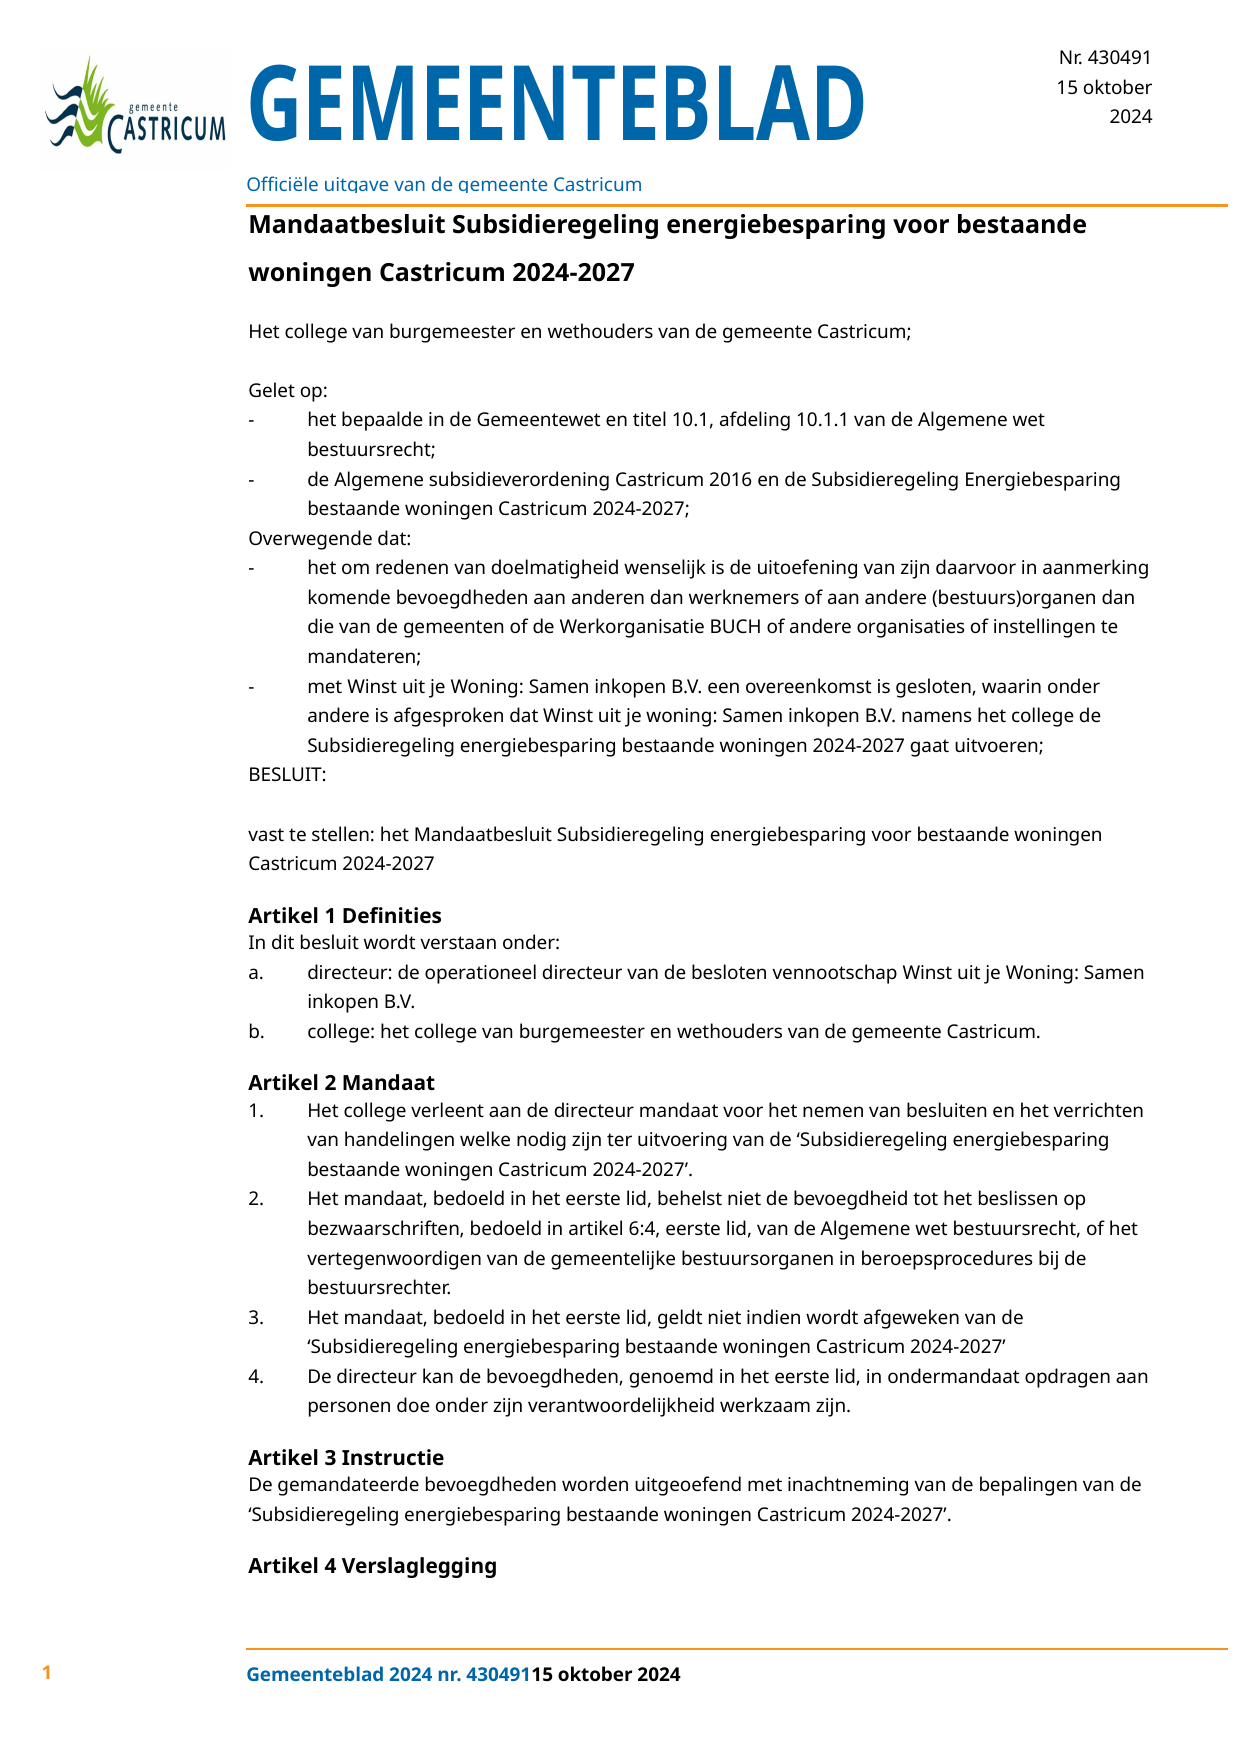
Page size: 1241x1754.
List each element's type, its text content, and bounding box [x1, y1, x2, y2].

list met Winst uit je Woning: Samen inkopen B.V. een overeenkomst is gesloten, waarin onder andere is afgesproken dat Winst uit je woning: Samen inkopen B.V. namens het college de Subsidieregeling energiebesparing bestaande woningen 2024-2027 gaat uitvoeren; [248, 673, 1152, 758]
text Het college van burgemeester en wethouders van de gemeente Castricum; [248, 318, 1152, 344]
list de Algemene subsidieverordening Castricum 2016 en de Subsidieregeling Energiebesparing bestaande woningen Castricum 2024-2027; [248, 466, 1152, 521]
text In dit besluit wordt verstaan onder: [248, 929, 1152, 955]
list directeur: de operationeel directeur van de besloten vennootschap Winst uit je Woning: Samen inkopen B.V. [248, 959, 1152, 1014]
list Het mandaat, bedoeld in het eerste lid, behelst niet de bevoegdheid tot het beslissen op bezwaarschriften, bedoeld in artikel 6:4, eerste lid, van de Algemene wet bestuursrecht, of het vertegenwoordigen van de gemeentelijke bestuursorganen in beroepsprocedures bij de bestuursrechter. [248, 1186, 1152, 1300]
text Overwegende dat: [248, 525, 1152, 551]
text Artikel 4 Verslaglegging [248, 1552, 1152, 1580]
list Het college verleent aan de directeur mandaat voor het nemen van besluiten en het verrichten van handelingen welke nodig zijn ter uitvoering van de ‘Subsidieregeling energiebesparing bestaande woningen Castricum 2024-2027’. [248, 1097, 1152, 1182]
text Mandaatbesluit Subsidieregeling energiebesparing voor bestaande woningen Castricum 2024-2027 [248, 207, 1152, 288]
text vast te stellen: het Mandaatbesluit Subsidieregeling energiebesparing voor bestaande woningen Castricum 2024-2027 [248, 821, 1152, 876]
list het om redenen van doelmatigheid wenselijk is de uitoefening van zijn daarvoor in aanmerking komende bevoegdheden aan anderen dan werknemers of aan andere (bestuurs)organen dan die van de gemeenten of de Werkorganisatie BUCH of andere organisaties of instellingen te mandateren; [248, 554, 1152, 669]
text Artikel 2 Mandaat [248, 1068, 1152, 1097]
text Artikel 3 Instructie [248, 1443, 1152, 1472]
picture [41, 47, 231, 172]
text BESLUIT: [248, 762, 1152, 787]
text De gemandateerde bevoegdheden worden uitgeoefend met inachtneming van de bepalingen van de ‘Subsidieregeling energiebesparing bestaande woningen Castricum 2024-2027’. [248, 1472, 1152, 1527]
list Het mandaat, bedoeld in het eerste lid, geldt niet indien wordt afgeweken van de ‘Subsidieregeling energiebesparing bestaande woningen Castricum 2024-2027’ [248, 1304, 1152, 1359]
text Gelet op: [248, 377, 1152, 403]
list het bepaalde in de Gemeentewet en titel 10.1, afdeling 10.1.1 van de Algemene wet bestuursrecht; [248, 407, 1152, 462]
list De directeur kan de bevoegdheden, genoemd in het eerste lid, in ondermandaat opdragen aan personen doe onder zijn verantwoordelijkheid werkzaam zijn. [248, 1363, 1152, 1418]
text Artikel 1 Definities [248, 901, 1152, 929]
list college: het college van burgemeester en wethouders van de gemeente Castricum. [248, 1018, 1152, 1044]
